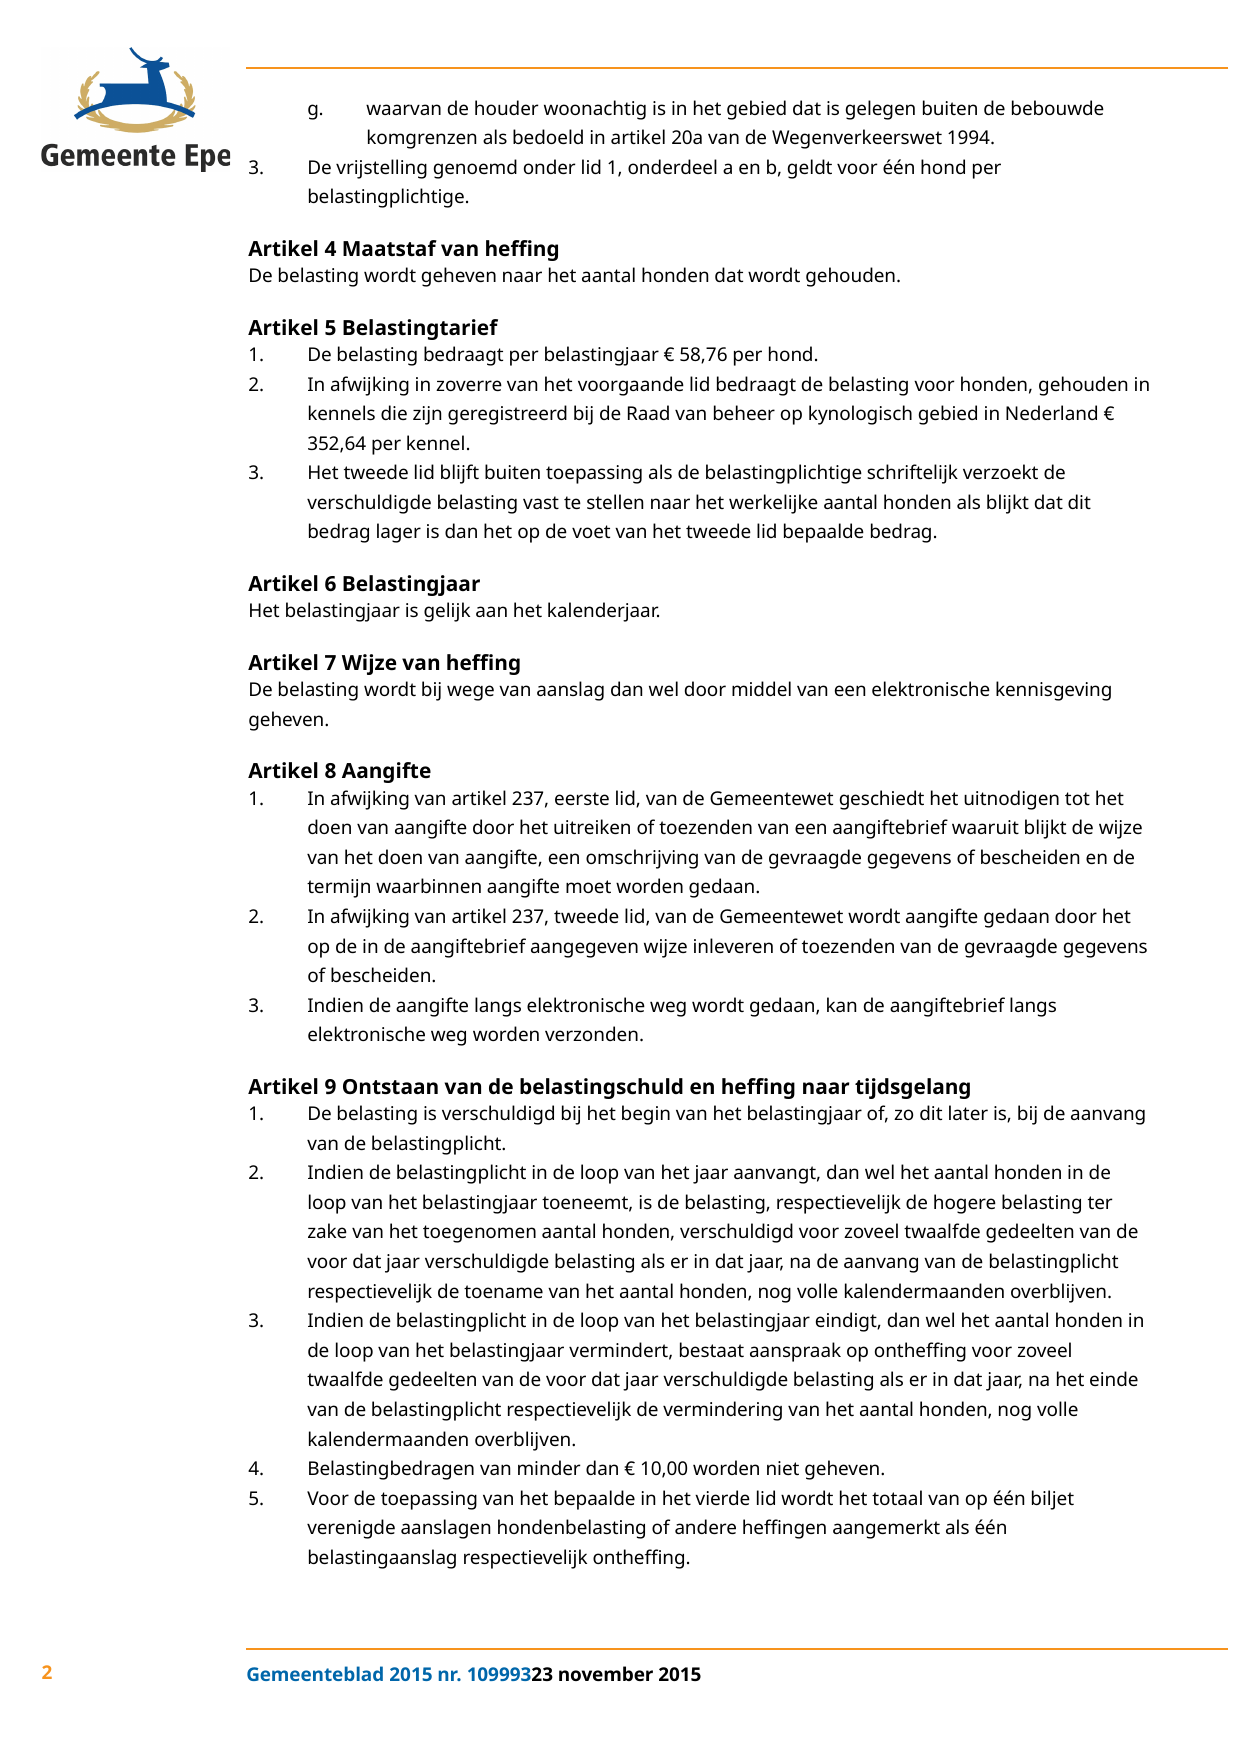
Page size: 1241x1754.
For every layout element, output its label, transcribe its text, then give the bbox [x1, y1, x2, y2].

list De belasting is verschuldigd bij het begin van het belastingjaar of, zo dit later is, bij de aanvang van de belastingplicht. [248, 1100, 1152, 1156]
picture [41, 47, 231, 172]
text Artikel 7 Wijze van heffing [248, 648, 1152, 676]
list Indien de aangifte langs elektronische weg wordt gedaan, kan de aangiftebrief langs elektronische weg worden verzonden. [248, 992, 1152, 1047]
list Indien de belastingplicht in de loop van het jaar aanvangt, dan wel het aantal honden in de loop van het belastingjaar toeneemt, is de belasting, respectievelijk de hogere belasting ter zake van het toegenomen aantal honden, verschuldigd voor zoveel twaalfde gedeelten van de voor dat jaar verschuldigde belasting als er in dat jaar, na de aanvang van de belastingplicht respectievelijk de toename van het aantal honden, nog volle kalendermaanden overblijven. [248, 1159, 1152, 1304]
list In afwijking van artikel 237, tweede lid, van de Gemeentewet wordt aangifte gedaan door het op de in de aangiftebrief aangegeven wijze inleveren of toezenden van de gevraagde gegevens of bescheiden. [248, 903, 1152, 988]
text De belasting wordt geheven naar het aantal honden dat wordt gehouden. [248, 262, 1152, 288]
list De belasting bedraagt per belastingjaar € 58,76 per hond. [248, 341, 1152, 367]
list Belastingbedragen van minder dan € 10,00 worden niet geheven. [248, 1455, 1152, 1481]
list Indien de belastingplicht in de loop van het belastingjaar eindigt, dan wel het aantal honden in de loop van het belastingjaar vermindert, bestaat aanspraak op ontheffing voor zoveel twaalfde gedeelten van de voor dat jaar verschuldigde belasting als er in dat jaar, na het einde van de belastingplicht respectievelijk de vermindering van het aantal honden, nog volle kalendermaanden overblijven. [248, 1307, 1152, 1452]
text Het belastingjaar is gelijk aan het kalenderjaar. [248, 598, 1152, 623]
list De vrijstelling genoemd onder lid 1, onderdeel a en b, geldt voor één hond per belastingplichtige. [248, 154, 1152, 209]
text Artikel 6 Belastingjaar [248, 569, 1152, 598]
list waarvan de houder woonachtig is in het gebied dat is gelegen buiten de bebouwde komgrenzen als bedoeld in artikel 20a van de Wegenverkeerswet 1994. [307, 95, 1152, 150]
text De belasting wordt bij wege van aanslag dan wel door middel van een elektronische kennisgeving geheven. [248, 676, 1152, 732]
text Artikel 9 Ontstaan van de belastingschuld en heffing naar tijdsgelang [248, 1072, 1152, 1100]
text Artikel 4 Maatstaf van heffing [248, 234, 1152, 262]
list Voor de toepassing van het bepaalde in het vierde lid wordt het totaal van op één biljet verenigde aanslagen hondenbelasting of andere heffingen aangemerkt als één belastingaanslag respectievelijk ontheffing. [248, 1485, 1152, 1570]
list In afwijking in zoverre van het voorgaande lid bedraagt de belasting voor honden, gehouden in kennels die zijn geregistreerd bij de Raad van beheer op kynologisch gebied in Nederland € 352,64 per kennel. [248, 371, 1152, 456]
list Het tweede lid blijft buiten toepassing als de belastingplichtige schriftelijk verzoekt de verschuldigde belasting vast te stellen naar het werkelijke aantal honden als blijkt dat dit bedrag lager is dan het op de voet van het tweede lid bepaalde bedrag. [248, 459, 1152, 544]
text Artikel 8 Aangifte [248, 756, 1152, 785]
text Artikel 5 Belastingtarief [248, 313, 1152, 341]
list In afwijking van artikel 237, eerste lid, van de Gemeentewet geschiedt het uitnodigen tot het doen van aangifte door het uitreiken of toezenden van een aangiftebrief waaruit blijkt de wijze van het doen van aangifte, een omschrijving van de gevraagde gegevens of bescheiden en de termijn waarbinnen aangifte moet worden gedaan. [248, 785, 1152, 899]
